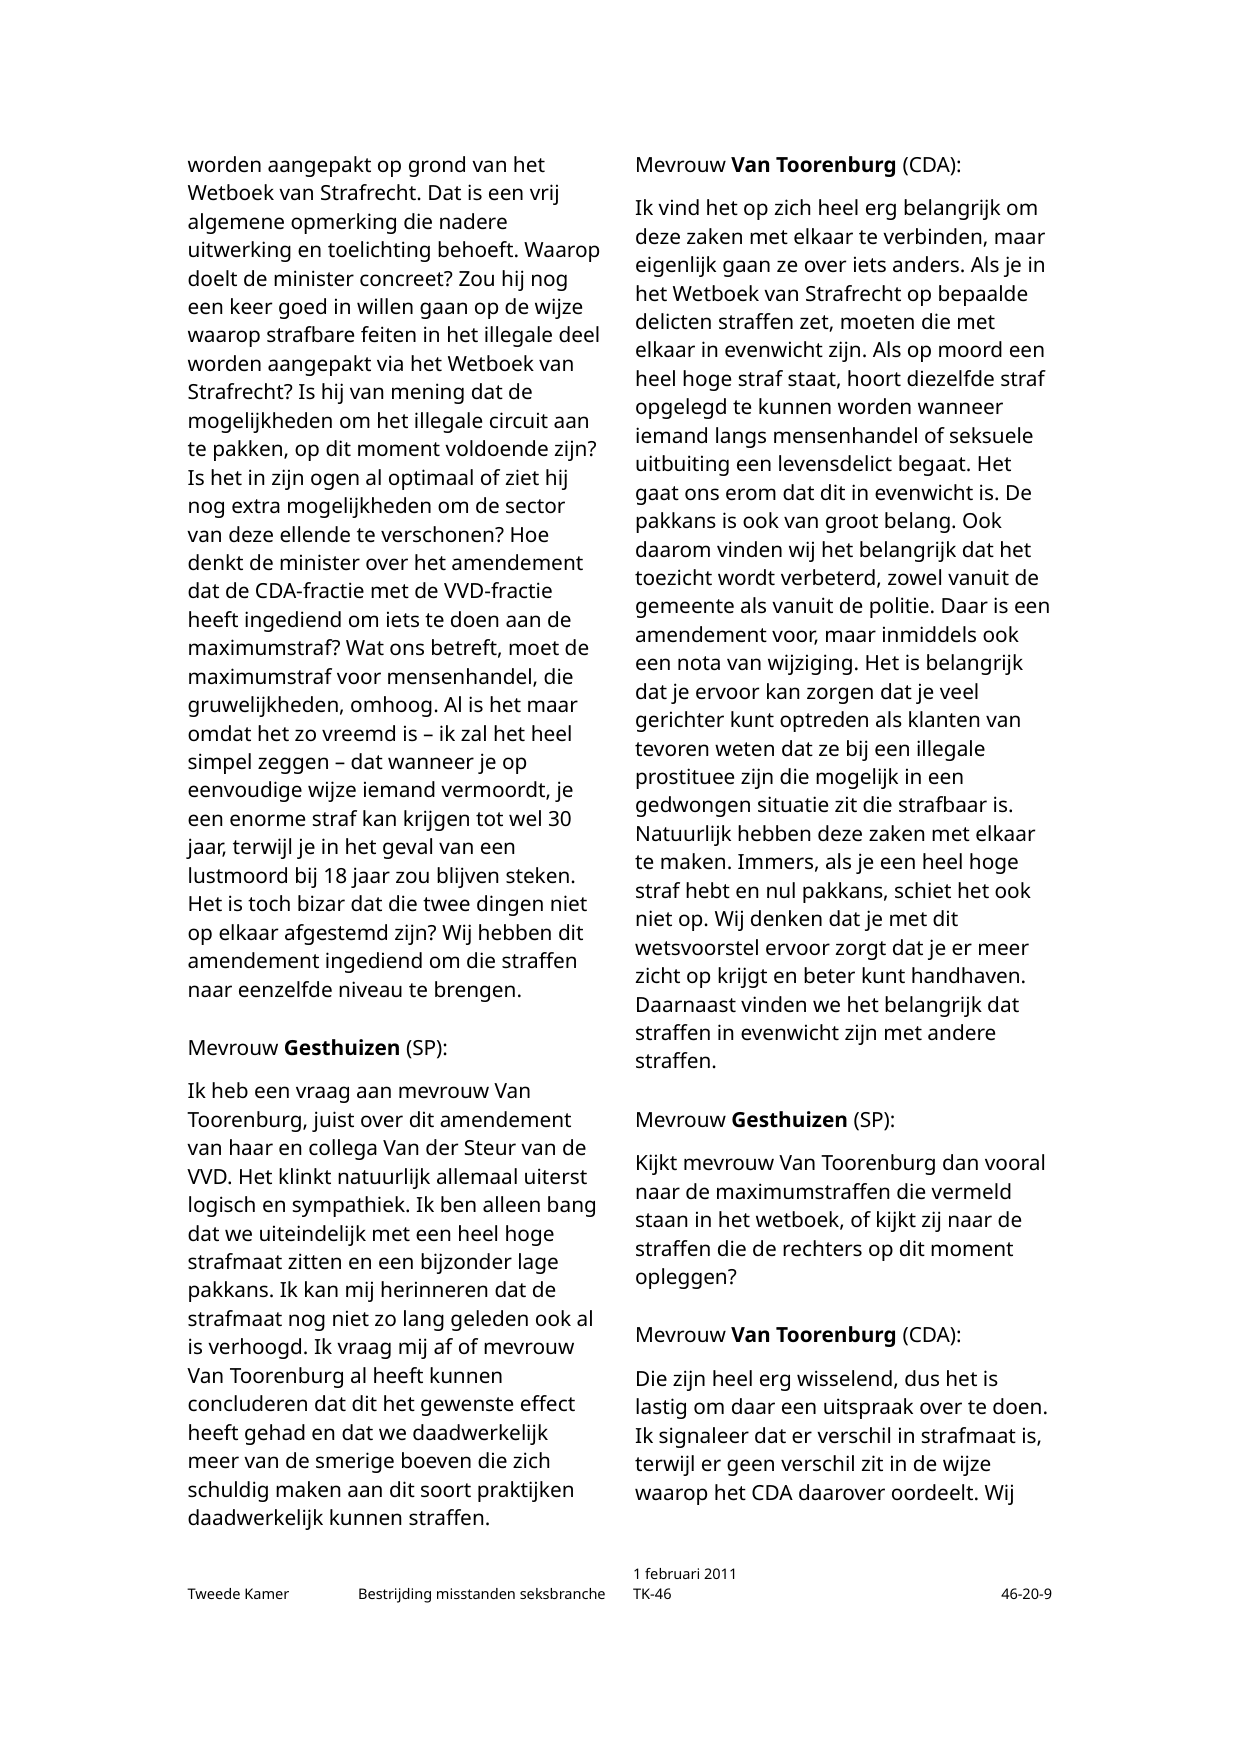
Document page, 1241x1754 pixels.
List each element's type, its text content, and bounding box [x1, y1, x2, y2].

text Die zijn heel erg wisselend, dus het is lastig om daar een uitspraak over te doen. Ik signaleer dat er verschil in strafmaat is, terwijl er geen verschil zit in de wijze waarop het CDA daarover oordeelt. Wij [635, 1364, 1053, 1506]
text Mevrouw Van Toorenburg (CDA): [635, 1321, 1053, 1349]
text Ik vind het op zich heel erg belangrijk om deze zaken met elkaar te verbinden, maar eigenlijk gaan ze over iets anders. Als je in het Wetboek van Strafrecht op bepaalde delicten straffen zet, moeten die met elkaar in evenwicht zijn. Als op moord een heel hoge straf staat, hoort diezelfde straf opgelegd te kunnen worden wanneer iemand langs mensenhandel of seksuele uitbuiting een levensdelict begaat. Het gaat ons erom dat dit in evenwicht is. De pakkans is ook van groot belang. Ook daarom vinden wij het belangrijk dat het toezicht wordt verbeterd, zowel vanuit de gemeente als vanuit de politie. Daar is een amendement voor, maar inmiddels ook een nota van wijziging. Het is belangrijk dat je ervoor kan zorgen dat je veel gerichter kunt optreden als klanten van tevoren weten dat ze bij een illegale prostituee zijn die mogelijk in een gedwongen situatie zit die strafbaar is. Natuurlijk hebben deze zaken met elkaar te maken. Immers, als je een heel hoge straf hebt en nul pakkans, schiet het ook niet op. Wij denken dat je met dit wetsvoorstel ervoor zorgt dat je er meer zicht op krijgt en beter kunt handhaven. Daarnaast vinden we het belangrijk dat straffen in evenwicht zijn met andere straffen. [635, 193, 1053, 1075]
text Ik heb een vraag aan mevrouw Van Toorenburg, juist over dit amendement van haar en collega Van der Steur van de VVD. Het klinkt natuurlijk allemaal uiterst logisch en sympathiek. Ik ben alleen bang dat we uiteindelijk met een heel hoge strafmaat zitten en een bijzonder lage pakkans. Ik kan mij herinneren dat de strafmaat nog niet zo lang geleden ook al is verhoogd. Ik vraag mij af of mevrouw Van Toorenburg al heeft kunnen concluderen dat dit het gewenste effect heeft gehad en dat we daadwerkelijk meer van de smerige boeven die zich schuldig maken aan dit soort praktijken daadwerkelijk kunnen straffen. [187, 1077, 605, 1532]
text Mevrouw Gesthuizen (SP): [187, 1033, 605, 1062]
text worden aangepakt op grond van het Wetboek van Strafrecht. Dat is een vrij algemene opmerking die nadere uitwerking en toelichting behoeft. Waarop doelt de minister concreet? Zou hij nog een keer goed in willen gaan op de wijze waarop strafbare feiten in het illegale deel worden aangepakt via het Wetboek van Strafrecht? Is hij van mening dat de mogelijkheden om het illegale circuit aan te pakken, op dit moment voldoende zijn? Is het in zijn ogen al optimaal of ziet hij nog extra mogelijkheden om de sector van deze ellende te verschonen? Hoe denkt de minister over het amendement dat de CDA-fractie met de VVD-fractie heeft ingediend om iets te doen aan de maximumstraf? Wat ons betreft, moet de maximumstraf voor mensenhandel, die gruwelijkheden, omhoog. Al is het maar omdat het zo vreemd is – ik zal het heel simpel zeggen – dat wanneer je op eenvoudige wijze iemand vermoordt, je een enorme straf kan krijgen tot wel 30 jaar, terwijl je in het geval van een lustmoord bij 18 jaar zou blijven steken. Het is toch bizar dat die twee dingen niet op elkaar afgestemd zijn? Wij hebben dit amendement ingediend om die straffen naar eenzelfde niveau te brengen. [187, 150, 605, 1003]
text Mevrouw Gesthuizen (SP): [635, 1105, 1053, 1133]
text Kijkt mevrouw Van Toorenburg dan vooral naar de maximumstraffen die vermeld staan in het wetboek, of kijkt zij naar de straffen die de rechters op dit moment opleggen? [635, 1148, 1053, 1291]
text Mevrouw Van Toorenburg (CDA): [635, 150, 1053, 178]
